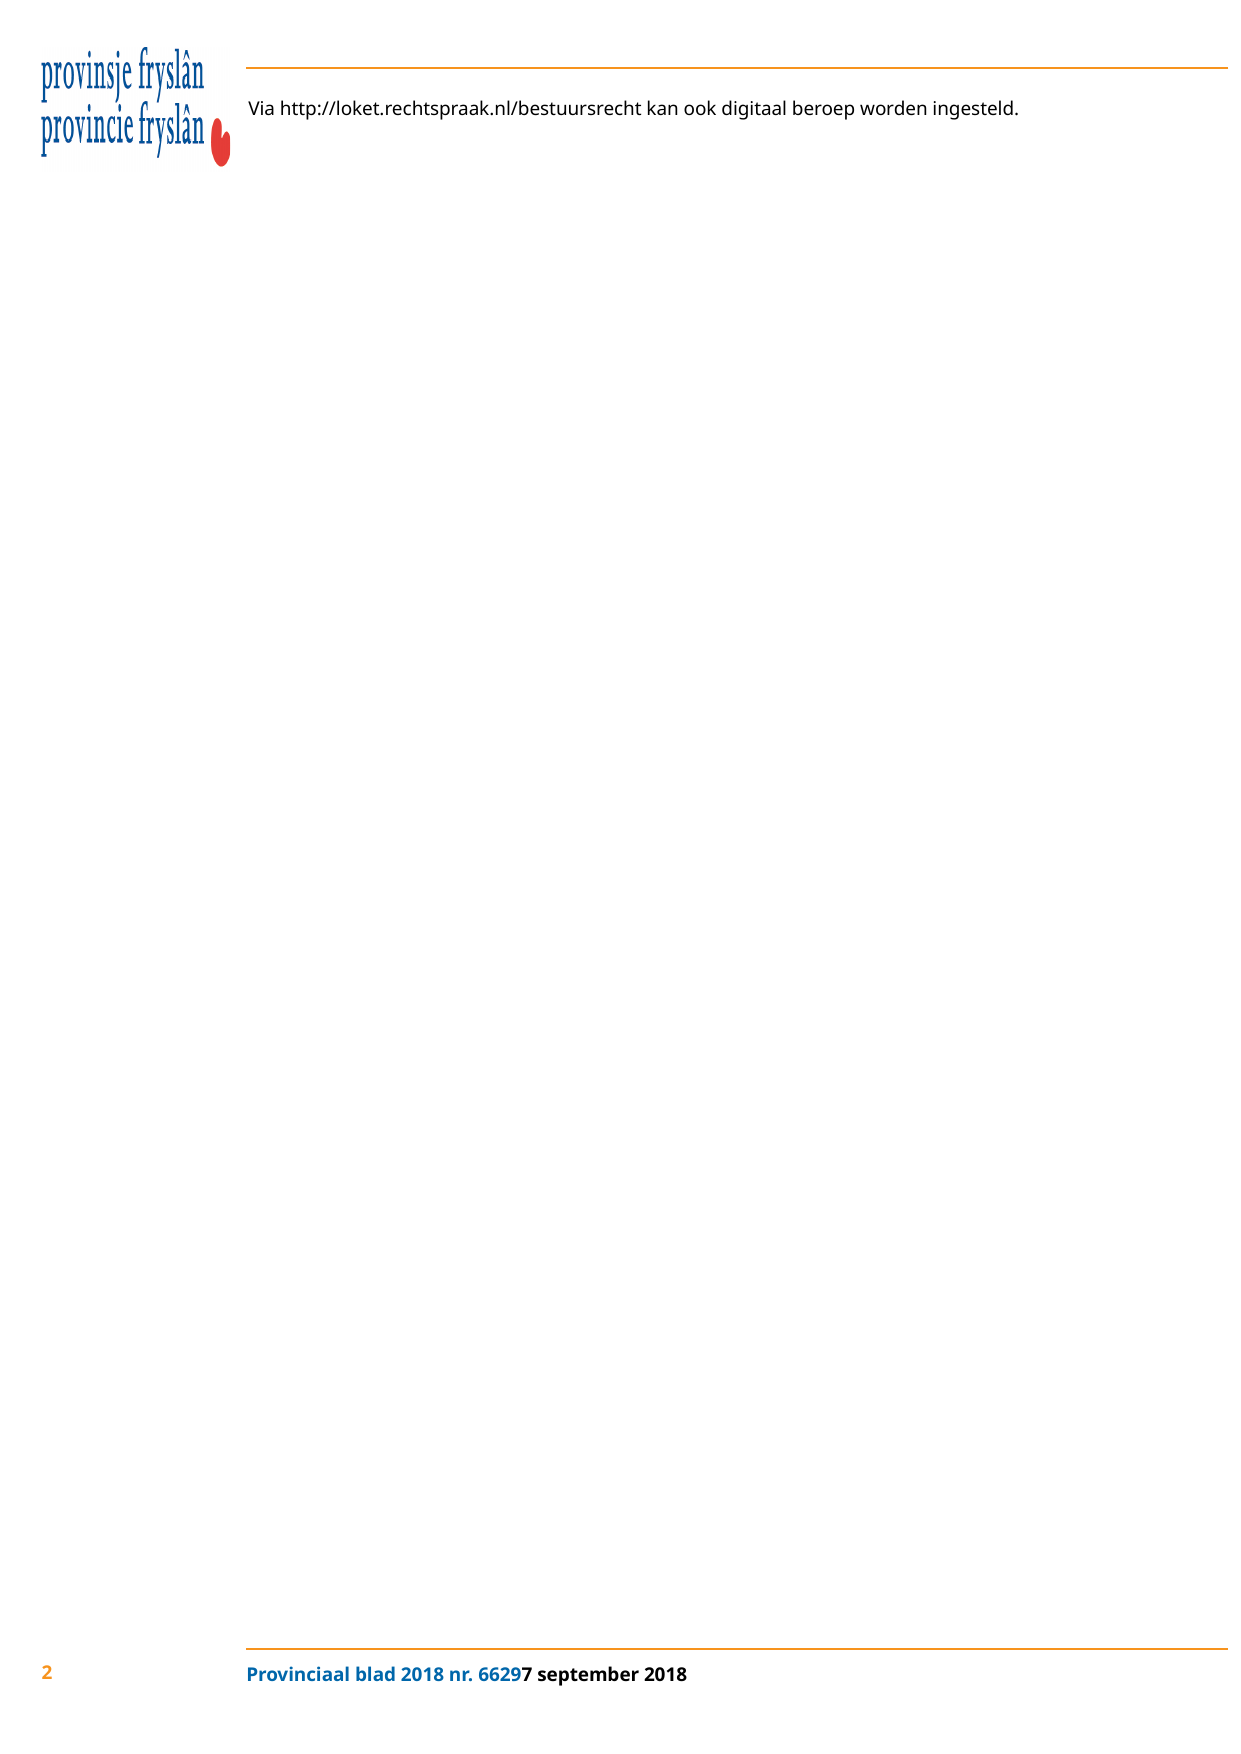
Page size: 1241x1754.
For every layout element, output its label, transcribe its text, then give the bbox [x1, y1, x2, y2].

text Via http://loket.rechtspraak.nl/bestuursrecht kan ook digitaal beroep worden ingesteld. [248, 95, 1152, 121]
picture [41, 47, 231, 172]
